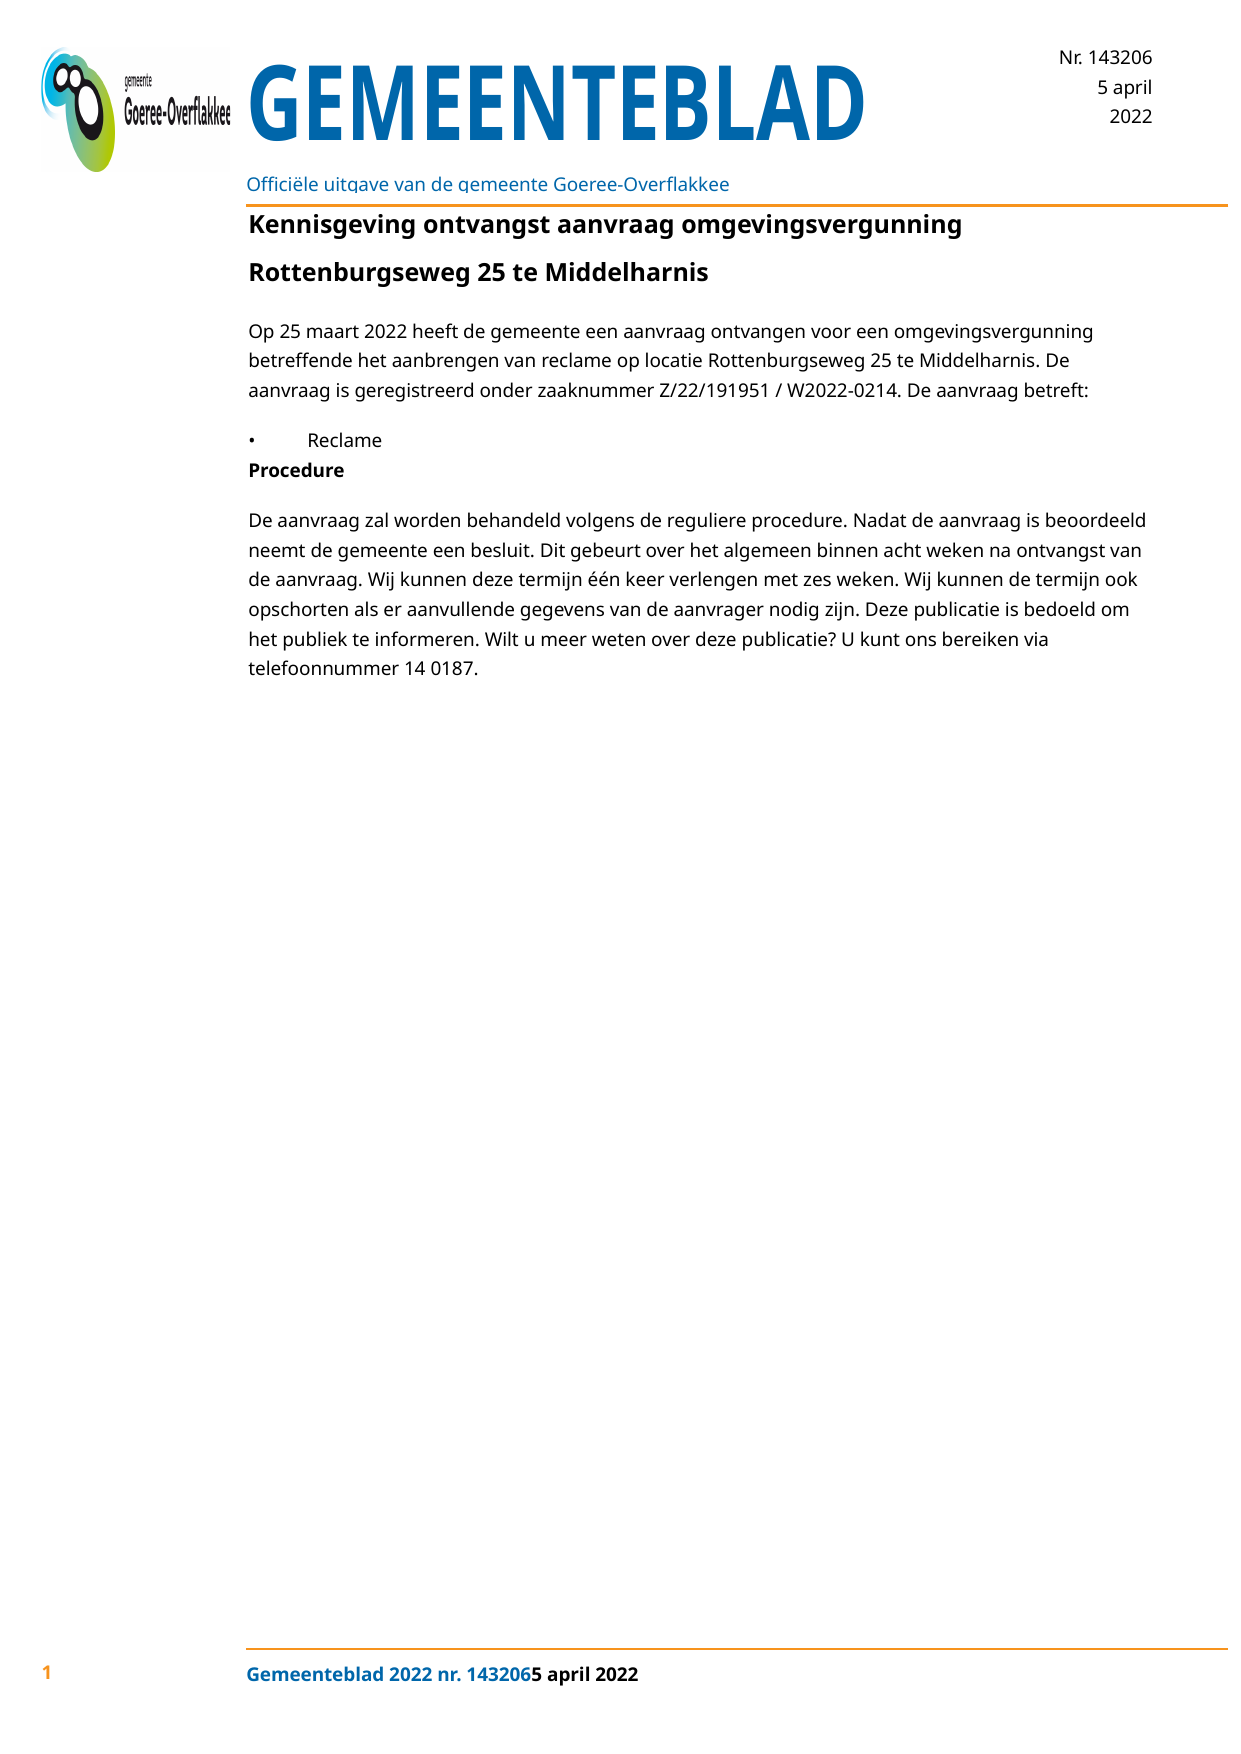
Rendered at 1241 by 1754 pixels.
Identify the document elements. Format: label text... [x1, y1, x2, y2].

text Procedure [248, 457, 1152, 483]
text Kennisgeving ontvangst aanvraag omgevingsvergunning Rottenburgseweg 25 te Middelharnis [248, 207, 1152, 288]
picture [41, 47, 231, 172]
text Op 25 maart 2022 heeft de gemeente een aanvraag ontvangen voor een omgevingsvergunning betreffende het aanbrengen van reclame op locatie Rottenburgseweg 25 te Middelharnis. De aanvraag is geregistreerd onder zaaknummer Z/22/191951 / W2022-0214. De aanvraag betreft: [248, 318, 1152, 403]
text De aanvraag zal worden behandeld volgens de reguliere procedure. Nadat de aanvraag is beoordeeld neemt de gemeente een besluit. Dit gebeurt over het algemeen binnen acht weken na ontvangst van de aanvraag. Wij kunnen deze termijn één keer verlengen met zes weken. Wij kunnen de termijn ook opschorten als er aanvullende gegevens van de aanvrager nodig zijn. Deze publicatie is bedoeld om het publiek te informeren. Wilt u meer weten over deze publicatie? U kunt ons bereiken via telefoonnummer 14 0187. [248, 507, 1152, 681]
list Reclame [248, 427, 1152, 453]
